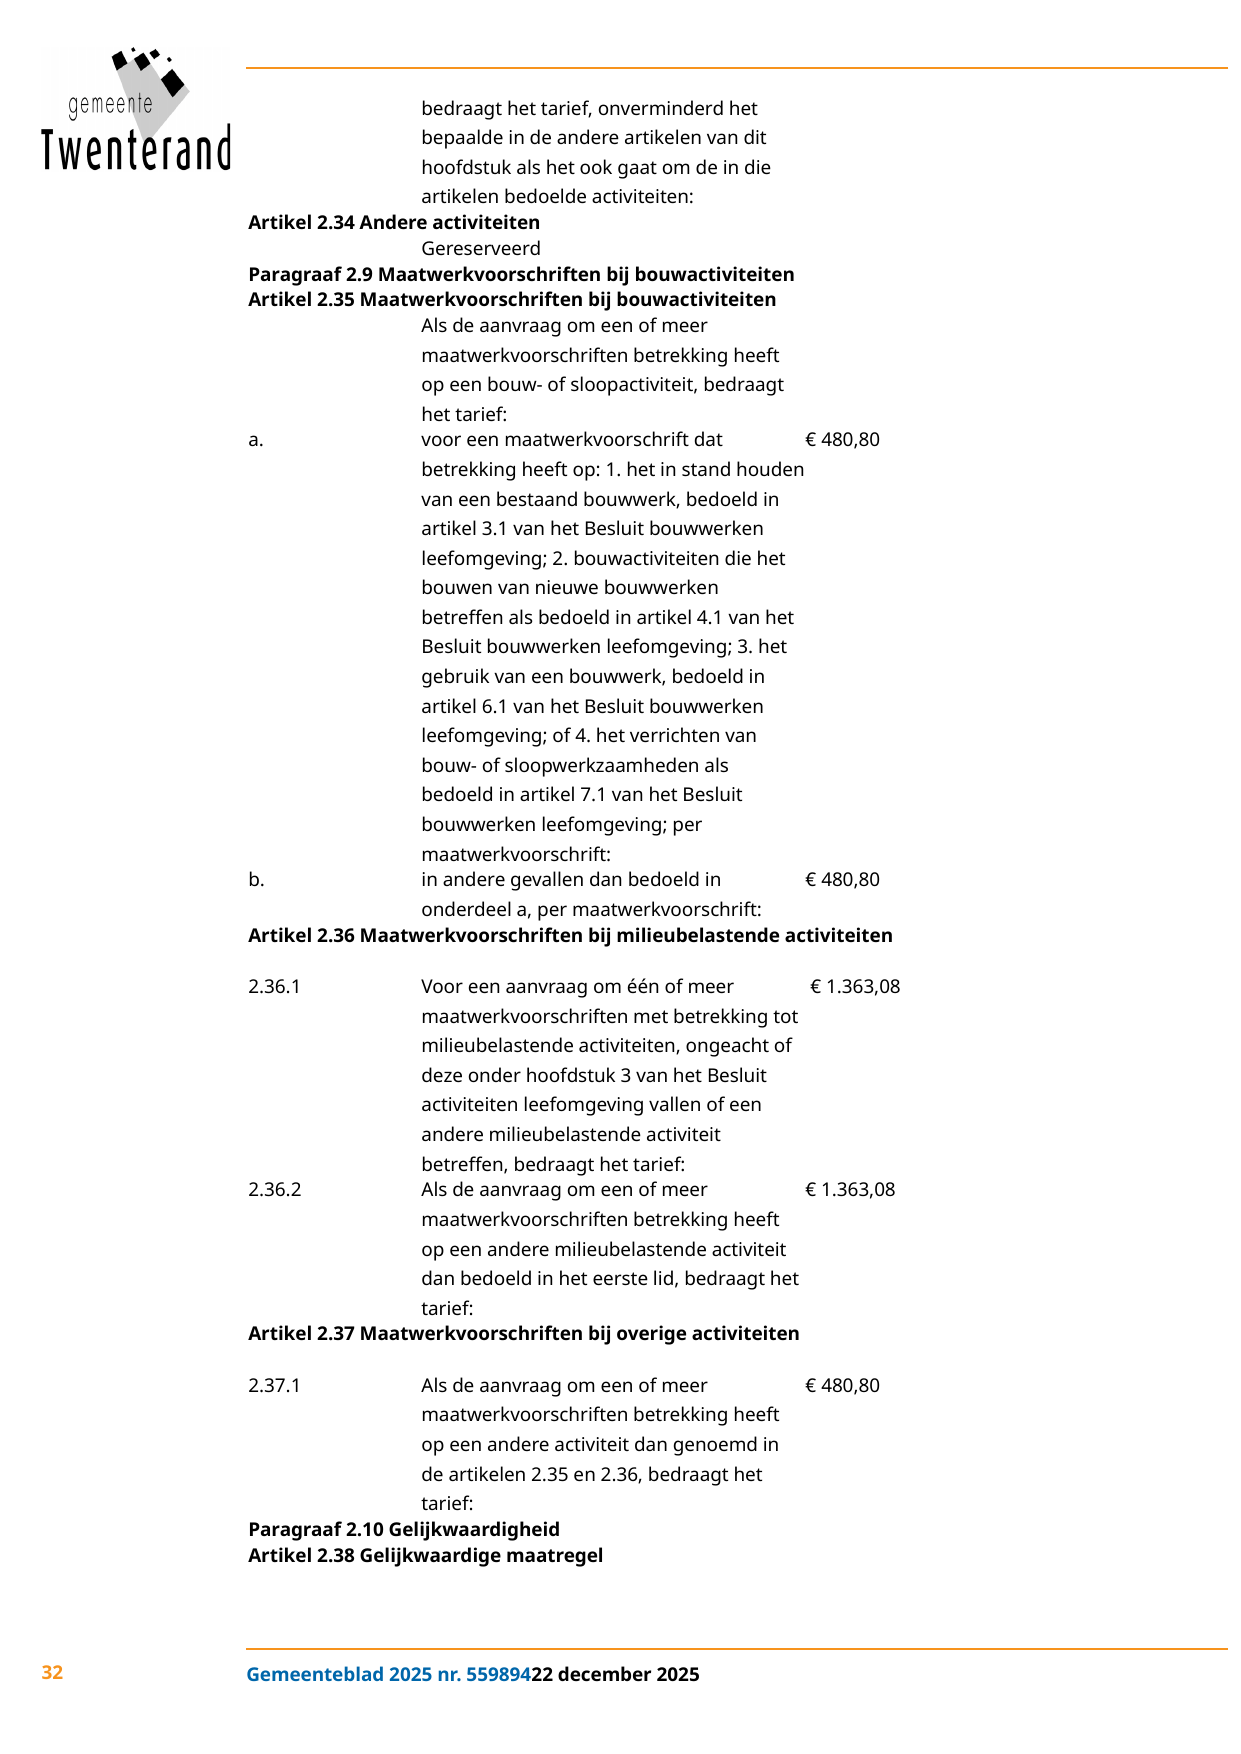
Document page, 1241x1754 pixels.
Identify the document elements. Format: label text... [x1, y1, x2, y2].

table_cell 2.36.2 [248, 1177, 421, 1321]
table_cell [248, 95, 421, 209]
table_cell b. [248, 867, 421, 922]
table_cell [979, 1346, 1152, 1372]
table_cell Als de aanvraag om een of meer maatwerkvoorschriften betrekking heeft op een andere milieubelastende activiteit dan bedoeld in het eerste lid, bedraagt het tarief: [421, 1177, 805, 1321]
table_cell [979, 312, 1152, 427]
table_cell [248, 948, 421, 973]
table_cell Artikel 2.37 Maatwerkvoorschriften bij overige activiteiten [248, 1321, 978, 1346]
table_cell Artikel 2.35 Maatwerkvoorschriften bij bouwactiviteiten [248, 286, 978, 312]
table_cell Paragraaf 2.9 Maatwerkvoorschriften bij bouwactiviteiten [248, 261, 1152, 286]
table_cell [979, 95, 1152, 209]
table_cell Als de aanvraag om een of meer maatwerkvoorschriften betrekking heeft op een bouw- of sloopactiviteit, bedraagt het tarief: [421, 312, 805, 427]
table_cell [421, 1568, 805, 1593]
table_cell € 480,80 [805, 1372, 978, 1516]
table_cell € 480,80 [805, 867, 978, 922]
table_cell [979, 973, 1152, 1177]
table_cell Als de aanvraag om een of meer maatwerkvoorschriften betrekking heeft op een andere activiteit dan genoemd in de artikelen 2.35 en 2.36, bedraagt het tarief: [421, 1372, 805, 1516]
table_cell [979, 922, 1152, 948]
table_cell [248, 1346, 421, 1372]
table_cell [805, 312, 978, 427]
table_cell [805, 95, 978, 209]
table_cell [979, 1372, 1152, 1516]
table_cell Gereserveerd [421, 235, 805, 261]
table_cell [979, 867, 1152, 922]
table_cell [421, 948, 805, 973]
table_cell in andere gevallen dan bedoeld in onderdeel a, per maatwerkvoorschrift: [421, 867, 805, 922]
table_cell Paragraaf 2.10 Gelijkwaardigheid [248, 1516, 1152, 1542]
table_cell Artikel 2.38 Gelijkwaardige maatregel [248, 1542, 978, 1568]
table_cell a. [248, 427, 421, 867]
table_cell [979, 209, 1152, 235]
table_cell [421, 1346, 805, 1372]
table_cell [248, 1568, 421, 1593]
table_cell [979, 235, 1152, 261]
table_cell [979, 1177, 1152, 1321]
table_cell [248, 312, 421, 427]
table_cell € 1.363,08 [805, 973, 978, 1177]
table_cell [805, 235, 978, 261]
table_cell € 1.363,08 [805, 1177, 978, 1321]
table_cell [979, 286, 1152, 312]
table_cell Artikel 2.34 Andere activiteiten [248, 209, 978, 235]
table_cell [248, 235, 421, 261]
table_cell 2.36.1 [248, 973, 421, 1177]
table_cell [805, 1346, 978, 1372]
table_cell 2.37.1 [248, 1372, 421, 1516]
table_cell [979, 1542, 1152, 1568]
table_cell [979, 1321, 1152, 1346]
table_cell Artikel 2.36 Maatwerkvoorschriften bij milieubelastende activiteiten [248, 922, 978, 948]
table_cell bedraagt het tarief, onverminderd het bepaalde in de andere artikelen van dit hoofdstuk als het ook gaat om de in die artikelen bedoelde activiteiten: [421, 95, 805, 209]
table_cell [979, 427, 1152, 867]
table_cell Voor een aanvraag om één of meer maatwerkvoorschriften met betrekking tot milieubelastende activiteiten, ongeacht of deze onder hoofdstuk 3 van het Besluit activiteiten leefomgeving vallen of een andere milieubelastende activiteit betreffen, bedraagt het tarief: [421, 973, 805, 1177]
picture [41, 47, 231, 172]
table_cell € 480,80 [805, 427, 978, 867]
table_cell [805, 1568, 978, 1593]
table_cell [979, 1568, 1152, 1593]
table_cell voor een maatwerkvoorschrift dat betrekking heeft op: 1. het in stand houden van een bestaand bouwwerk, bedoeld in artikel 3.1 van het Besluit bouwwerken leefomgeving; 2. bouwactiviteiten die het bouwen van nieuwe bouwwerken betreffen als bedoeld in artikel 4.1 van het Besluit bouwwerken leefomgeving; 3. het gebruik van een bouwwerk, bedoeld in artikel 6.1 van het Besluit bouwwerken leefomgeving; of 4. het verrichten van bouw- of sloopwerkzaamheden als bedoeld in artikel 7.1 van het Besluit bouwwerken leefomgeving; per maatwerkvoorschrift: [421, 427, 805, 867]
table_cell [805, 948, 978, 973]
table_cell [979, 948, 1152, 973]
